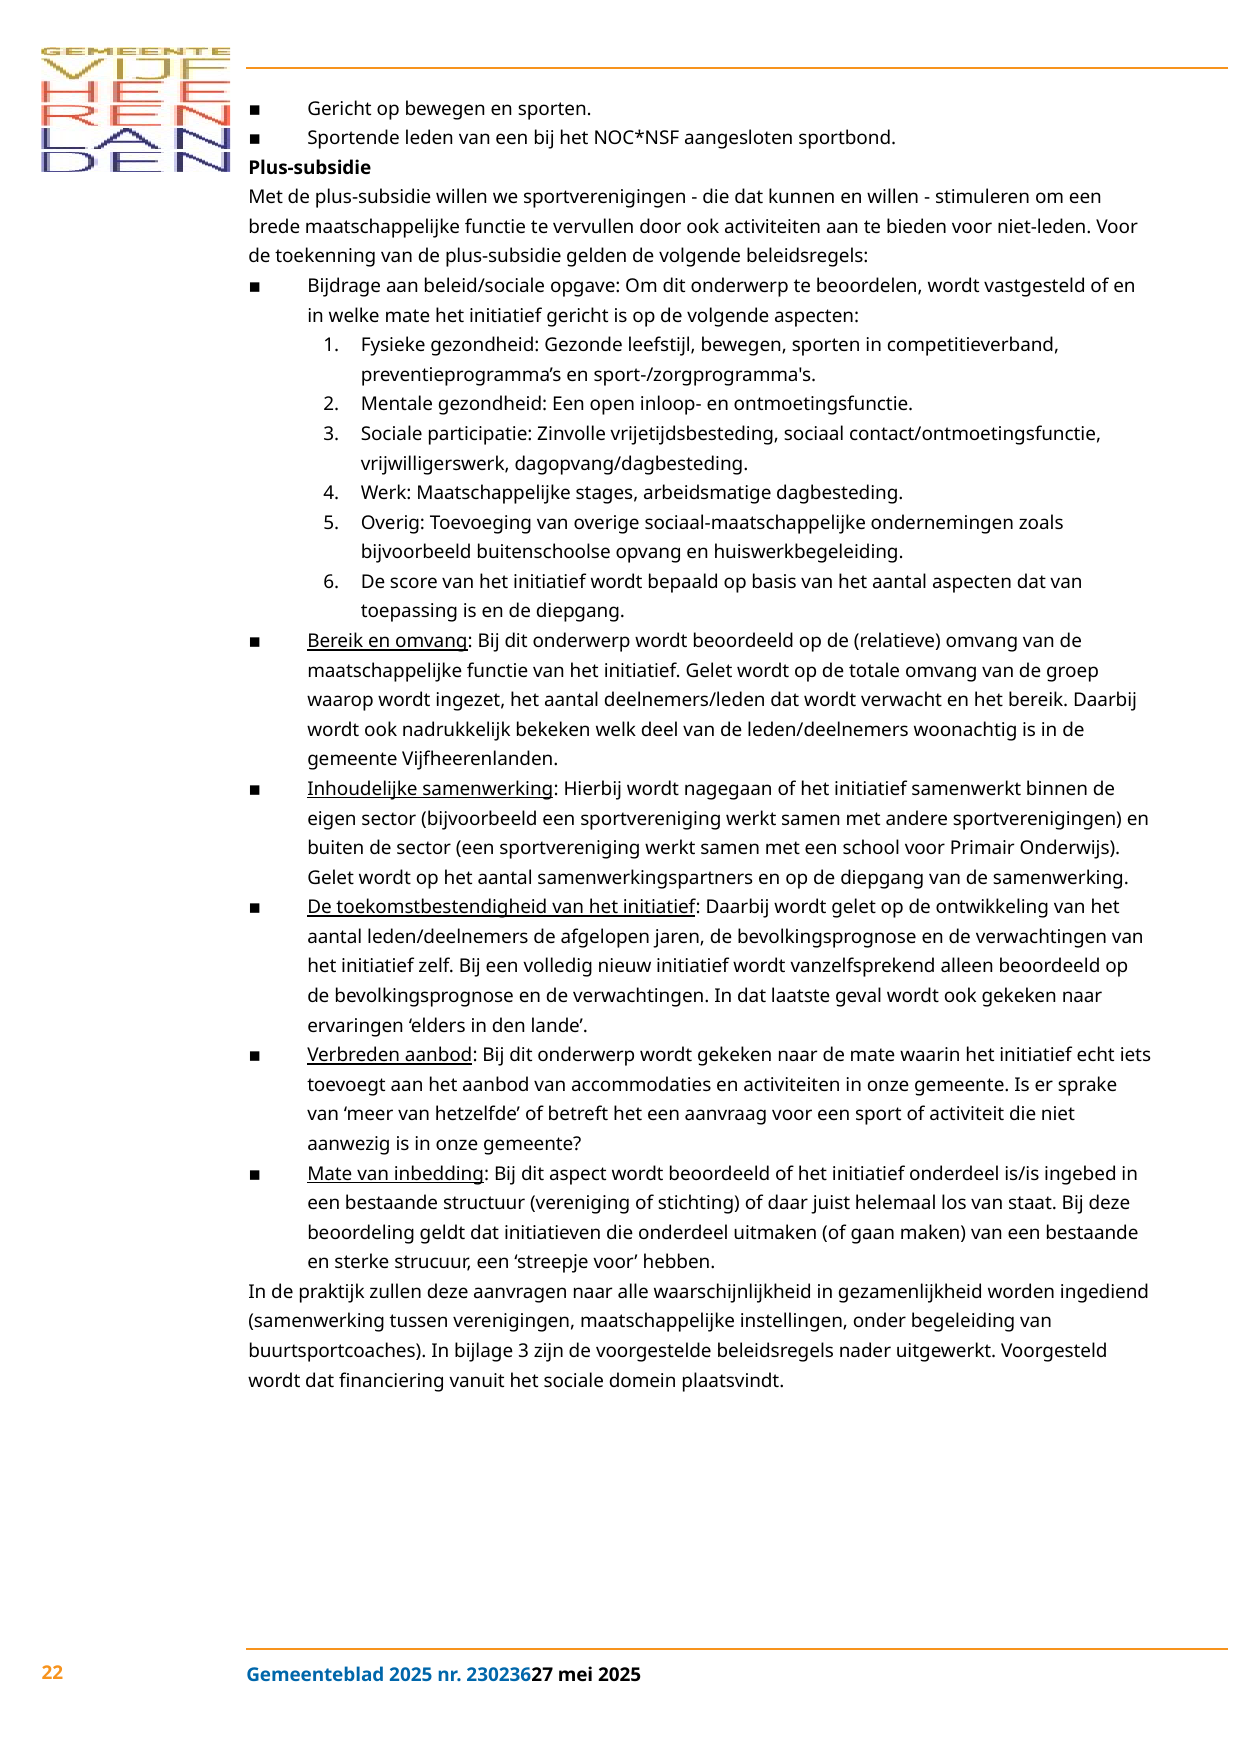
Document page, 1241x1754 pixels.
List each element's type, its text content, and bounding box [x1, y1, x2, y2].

list Gericht op bewegen en sporten. [248, 95, 1152, 121]
list Mentale gezondheid: Een open inloop- en ontmoetingsfunctie. [323, 391, 1152, 416]
list Werk: Maatschappelijke stages, arbeidsmatige dagbesteding. [323, 479, 1152, 505]
list De toekomstbestendigheid van het initiatief: Daarbij wordt gelet op de ontwikkeling van het aantal leden/deelnemers de afgelopen jaren, de bevolkingsprognose en de verwachtingen van het initiatief zelf. Bij een volledig nieuw initiatief wordt vanzelfsprekend alleen beoordeeld op de bevolkingsprognose en de verwachtingen. In dat laatste geval wordt ook gekeken naar ervaringen ‘elders in den lande’. [248, 893, 1152, 1038]
list Verbreden aanbod: Bij dit onderwerp wordt gekeken naar de mate waarin het initiatief echt iets toevoegt aan het aanbod van accommodaties en activiteiten in onze gemeente. Is er sprake van ‘meer van hetzelfde’ of betreft het een aanvraag voor een sport of activiteit die niet aanwezig is in onze gemeente? [248, 1041, 1152, 1156]
list Fysieke gezondheid: Gezonde leefstijl, bewegen, sporten in competitieverband, preventieprogramma’s en sport-/zorgprogramma's. [323, 331, 1152, 387]
list Inhoudelijke samenwerking: Hierbij wordt nagegaan of het initiatief samenwerkt binnen de eigen sector (bijvoorbeeld een sportvereniging werkt samen met andere sportverenigingen) en buiten de sector (een sportvereniging werkt samen met een school voor Primair Onderwijs). Gelet wordt op het aantal samenwerkingspartners en op de diepgang van de samenwerking. [248, 775, 1152, 890]
picture [41, 47, 231, 172]
text In de praktijk zullen deze aanvragen naar alle waarschijnlijkheid in gezamenlijkheid worden ingediend (samenwerking tussen verenigingen, maatschappelijke instellingen, onder begeleiding van buurtsportcoaches). In bijlage 3 zijn de voorgestelde beleidsregels nader uitgewerkt. Voorgesteld wordt dat financiering vanuit het sociale domein plaatsvindt. [248, 1278, 1152, 1393]
list Sportende leden van een bij het NOC*NSF aangesloten sportbond. [248, 124, 1152, 150]
text Met de plus-subsidie willen we sportverenigingen - die dat kunnen en willen - stimuleren om een brede maatschappelijke functie te vervullen door ook activiteiten aan te bieden voor niet-leden. Voor de toekenning van de plus-subsidie gelden de volgende beleidsregels: [248, 183, 1152, 268]
list De score van het initiatief wordt bepaald op basis van het aantal aspecten dat van toepassing is en de diepgang. [323, 568, 1152, 623]
list Bijdrage aan beleid/sociale opgave: Om dit onderwerp te beoordelen, wordt vastgesteld of en in welke mate het initiatief gericht is op de volgende aspecten: [248, 272, 1152, 328]
list Overig: Toevoeging van overige sociaal-maatschappelijke ondernemingen zoals bijvoorbeeld buitenschoolse opvang en huiswerkbegeleiding. [323, 509, 1152, 564]
list Bereik en omvang: Bij dit onderwerp wordt beoordeeld op de (relatieve) omvang van de maatschappelijke functie van het initiatief. Gelet wordt op de totale omvang van de groep waarop wordt ingezet, het aantal deelnemers/leden dat wordt verwacht en het bereik. Daarbij wordt ook nadrukkelijk bekeken welk deel van de leden/deelnemers woonachtig is in de gemeente Vijfheerenlanden. [248, 627, 1152, 771]
text Plus-subsidie [248, 154, 1152, 180]
list Mate van inbedding: Bij dit aspect wordt beoordeeld of het initiatief onderdeel is/is ingebed in een bestaande structuur (vereniging of stichting) of daar juist helemaal los van staat. Bij deze beoordeling geldt dat initiatieven die onderdeel uitmaken (of gaan maken) van een bestaande en sterke strucuur, een ‘streepje voor’ hebben. [248, 1160, 1152, 1274]
list Sociale participatie: Zinvolle vrijetijdsbesteding, sociaal contact/ontmoetingsfunctie, vrijwilligerswerk, dagopvang/dagbesteding. [323, 420, 1152, 476]
